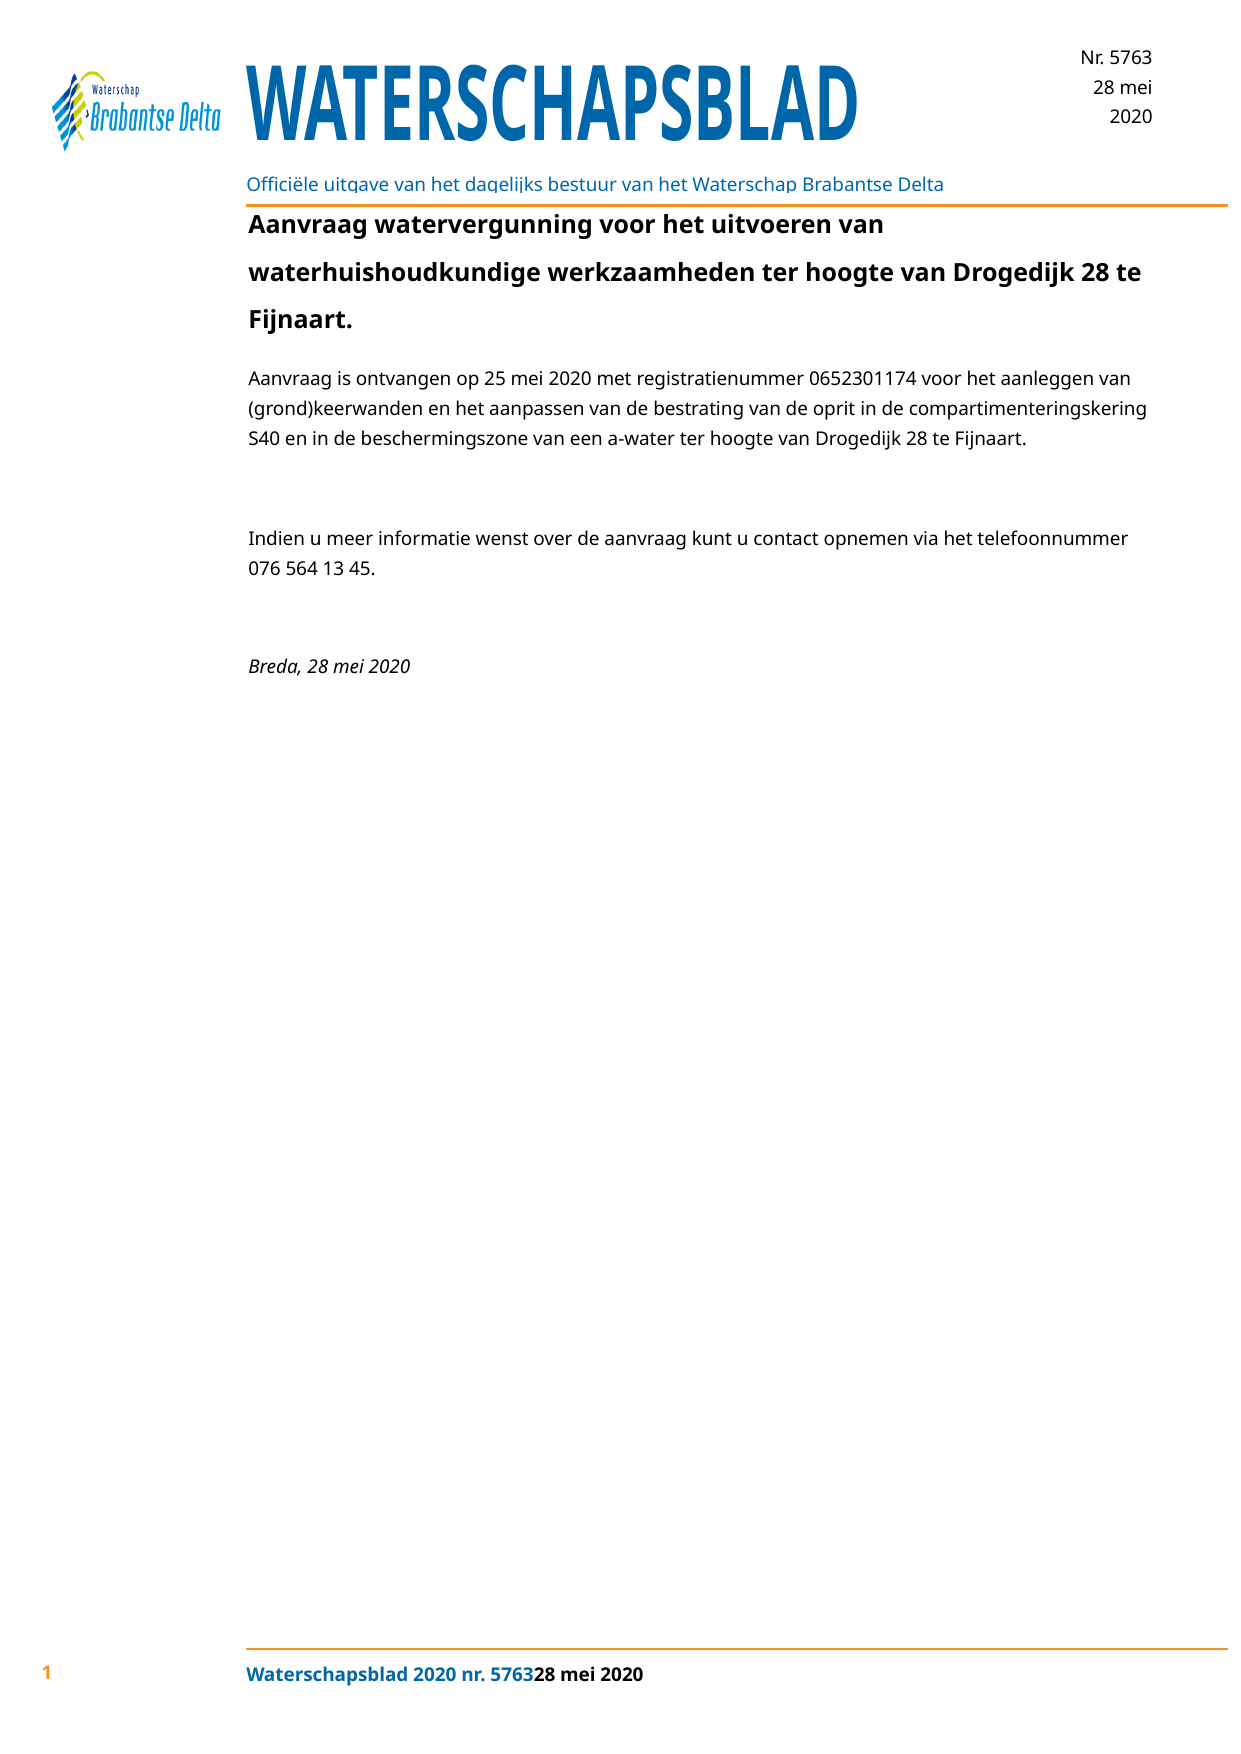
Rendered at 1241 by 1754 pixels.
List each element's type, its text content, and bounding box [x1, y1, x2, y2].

text Aanvraag watervergunning voor het uitvoeren van waterhuishoudkundige werkzaamheden ter hoogte van Drogedijk 28 te Fijnaart. [248, 207, 1152, 336]
text Aanvraag is ontvangen op 25 mei 2020 met registratienummer 0652301174 voor het aanleggen van (grond)keerwanden en het aanpassen van de bestrating van de oprit in de compartimenteringskering S40 en in de beschermingszone van een a-water ter hoogte van Drogedijk 28 te Fijnaart. [248, 366, 1152, 450]
picture [41, 47, 231, 172]
text Breda, 28 mei 2020 [248, 653, 1152, 679]
text Indien u meer informatie wenst over de aanvraag kunt u contact opnemen via het telefoonnummer 076 564 13 45. [248, 526, 1152, 581]
